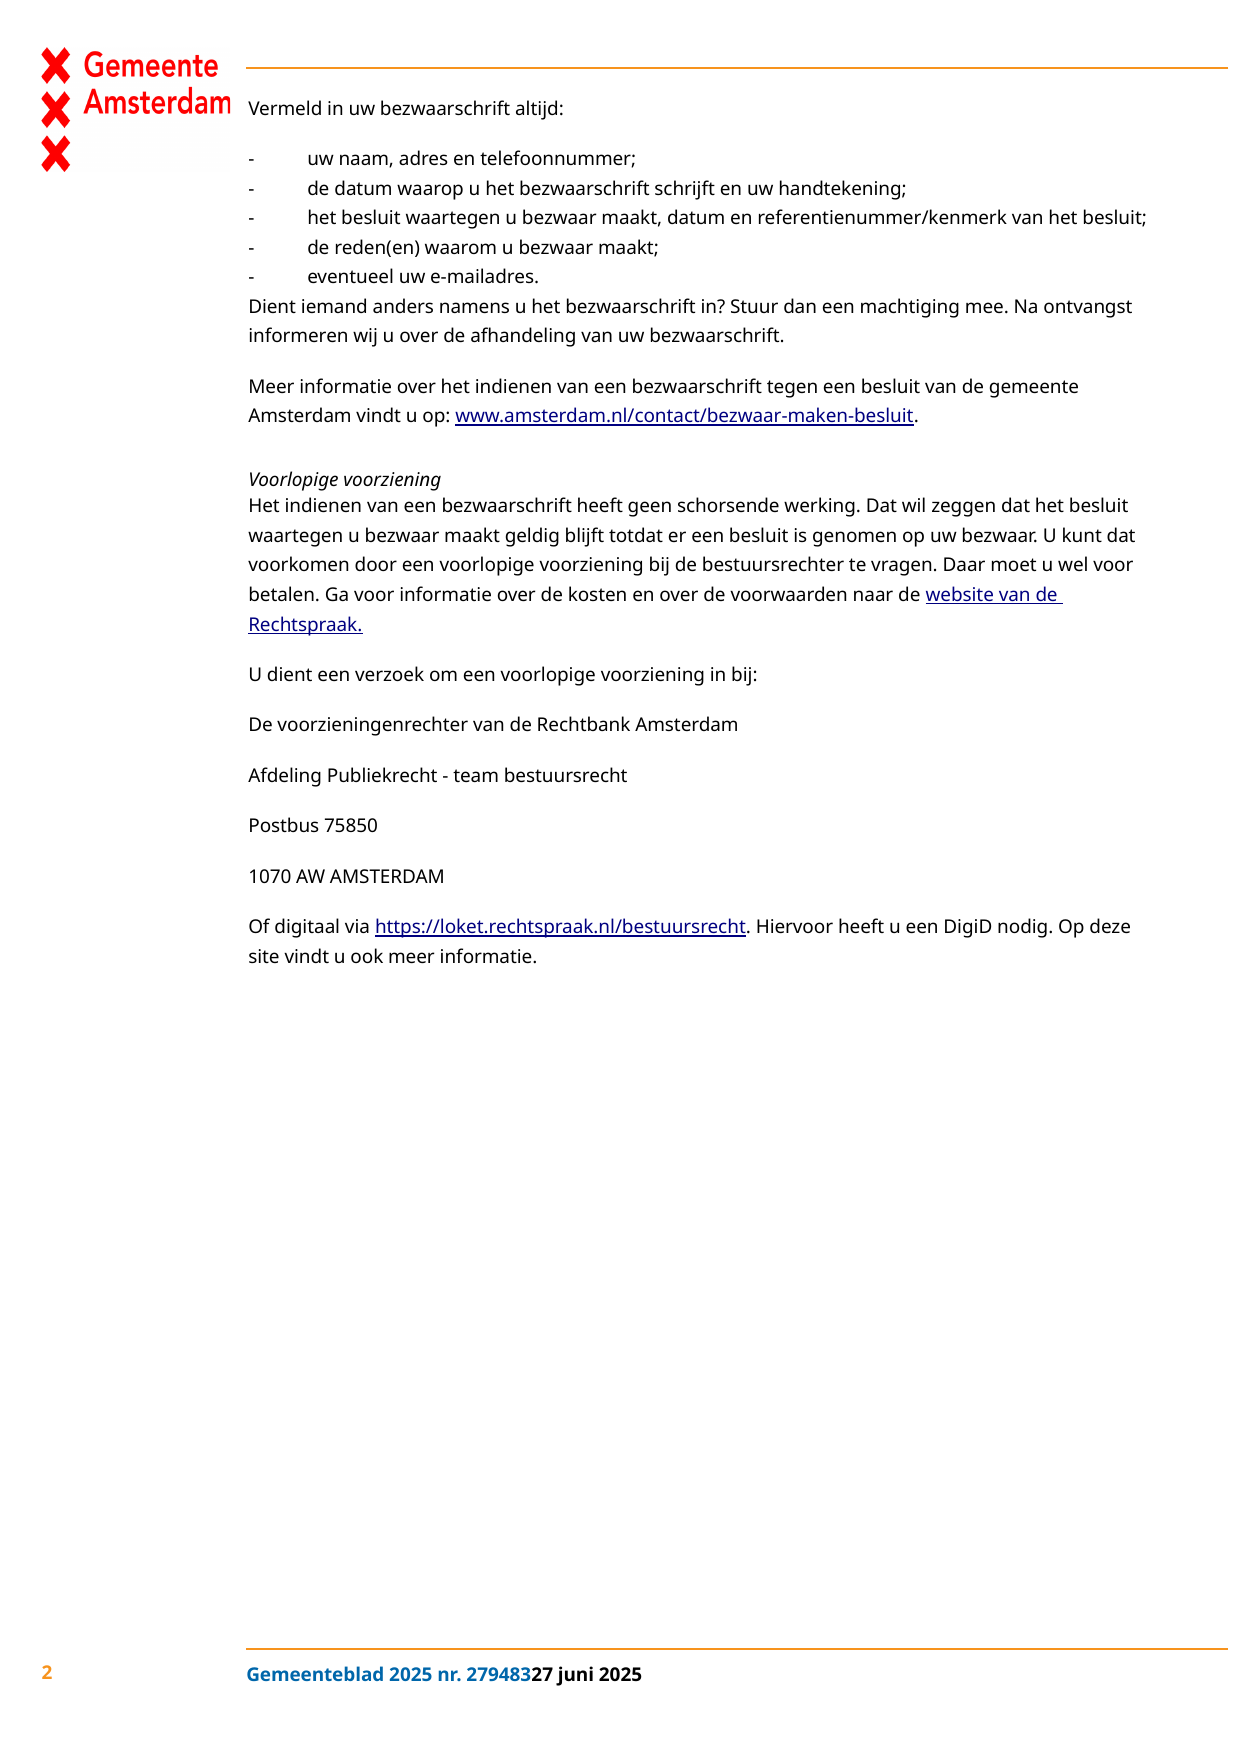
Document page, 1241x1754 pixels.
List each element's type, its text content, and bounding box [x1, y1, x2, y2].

text 1070 AW AMSTERDAM [248, 863, 1152, 888]
list de reden(en) waarom u bezwaar maakt; [248, 234, 1152, 260]
list eventueel uw e-mailadres. [248, 263, 1152, 289]
picture [41, 47, 231, 172]
text Postbus 75850 [248, 812, 1152, 838]
text Voorlopige voorziening [248, 467, 1152, 492]
list het besluit waartegen u bezwaar maakt, datum en referentienummer/kenmerk van het besluit; [248, 204, 1152, 230]
text Afdeling Publiekrecht - team bestuursrecht [248, 762, 1152, 788]
text U dient een verzoek om een voorlopige voorziening in bij: [248, 661, 1152, 687]
list de datum waarop u het bezwaarschrift schrijft en uw handtekening; [248, 175, 1152, 201]
text De voorzieningenrechter van de Rechtbank Amsterdam [248, 712, 1152, 737]
text Het indienen van een bezwaarschrift heeft geen schorsende werking. Dat wil zeggen dat het besluit waartegen u bezwaar maakt geldig blijft totdat er een besluit is genomen op uw bezwaar. U kunt dat voorkomen door een voorlopige voorziening bij de bestuursrechter te vragen. Daar moet u wel voor betalen. Ga voor informatie over de kosten en over de voorwaarden naar de website van de Rechtspraak. [248, 492, 1152, 636]
text Dient iemand anders namens u het bezwaarschrift in? Stuur dan een machtiging mee. Na ontvangst informeren wij u over de afhandeling van uw bezwaarschrift. [248, 293, 1152, 348]
text Vermeld in uw bezwaarschrift altijd: [248, 95, 1152, 121]
text Of digitaal via https://loket.rechtspraak.nl/bestuursrecht. Hiervoor heeft u een DigiD nodig. Op deze site vindt u ook meer informatie. [248, 913, 1152, 968]
list uw naam, adres en telefoonnummer; [248, 145, 1152, 171]
text Meer informatie over het indienen van een bezwaarschrift tegen een besluit van de gemeente Amsterdam vindt u op: www.amsterdam.nl/contact/bezwaar-maken-besluit. [248, 373, 1152, 428]
